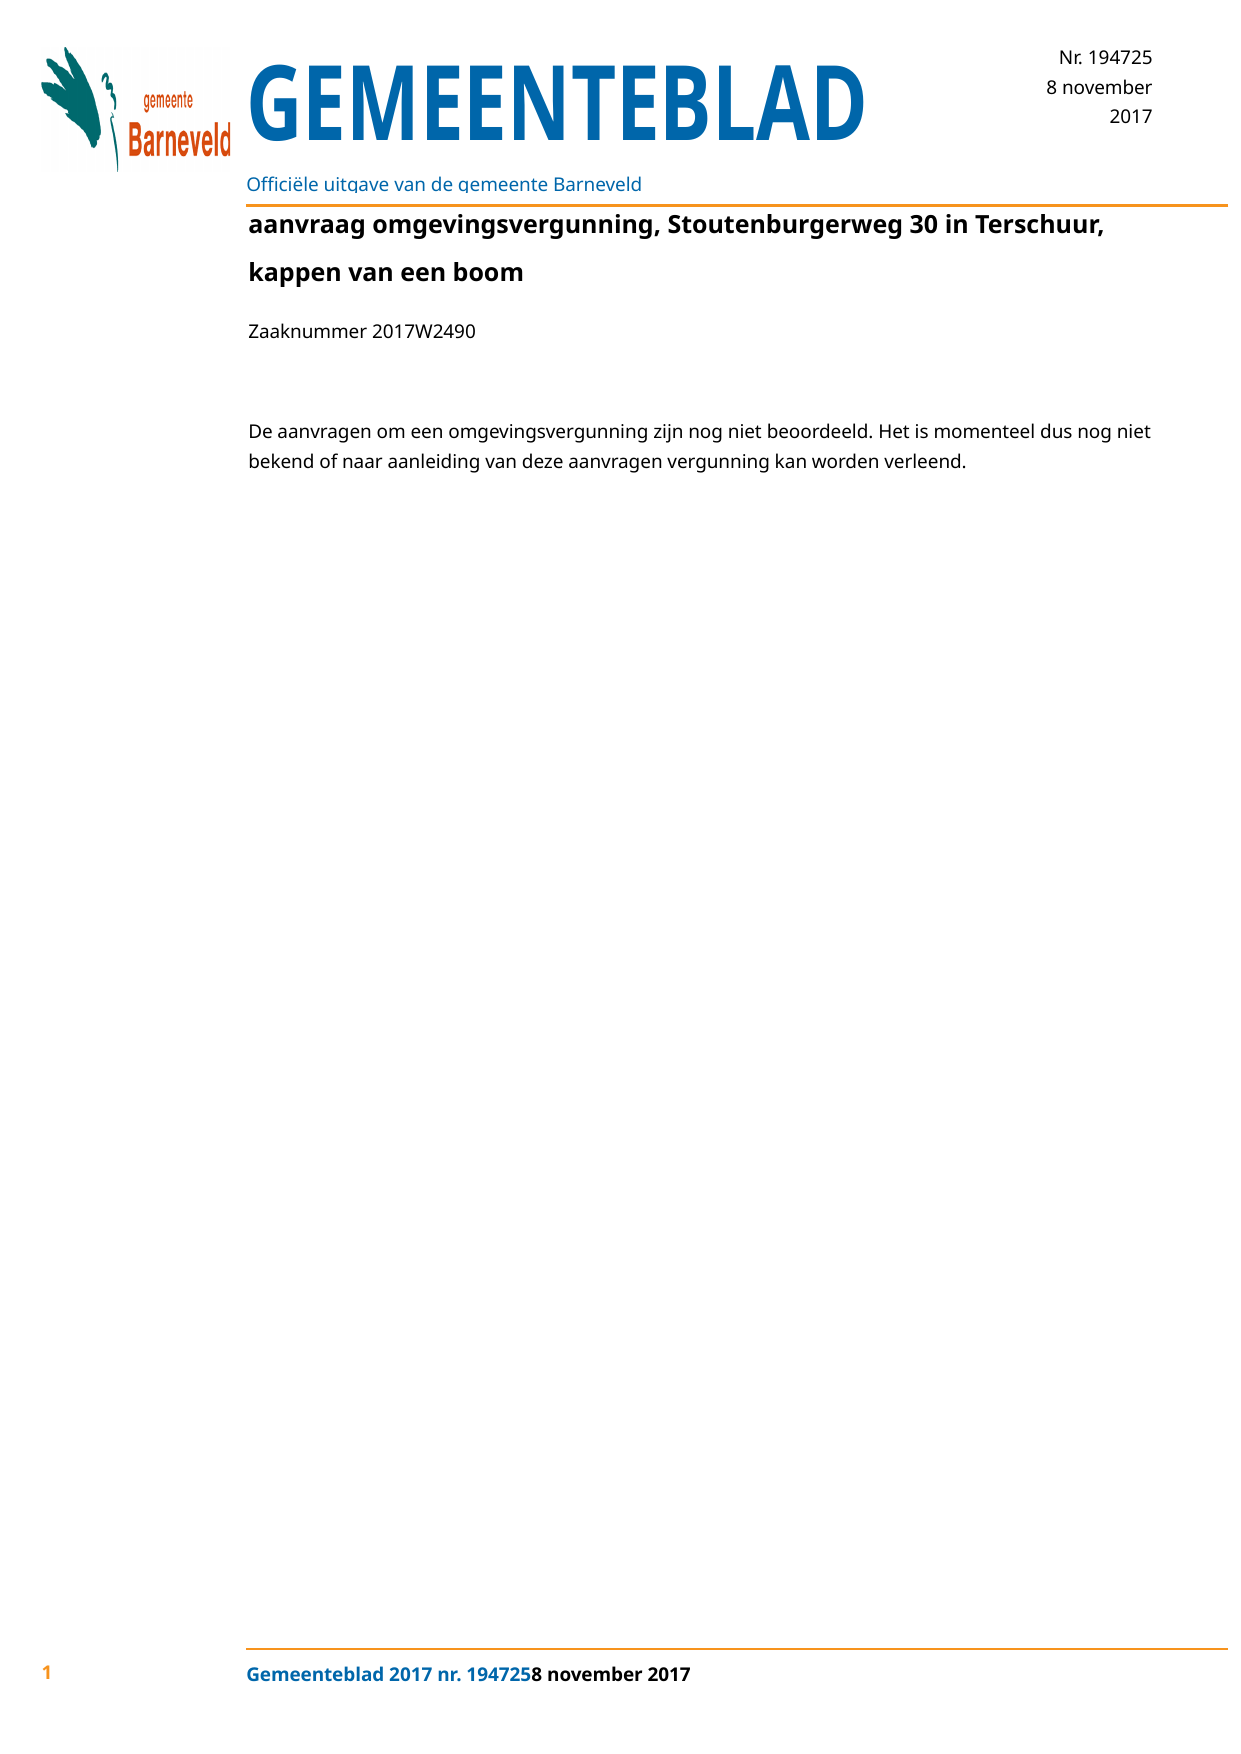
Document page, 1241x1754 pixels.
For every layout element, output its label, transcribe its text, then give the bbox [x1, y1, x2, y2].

text De aanvragen om een omgevingsvergunning zijn nog niet beoordeeld. Het is momenteel dus nog niet bekend of naar aanleiding van deze aanvragen vergunning kan worden verleend. [248, 419, 1152, 474]
text Zaaknummer 2017W2490 [248, 318, 1152, 344]
text aanvraag omgevingsvergunning, Stoutenburgerweg 30 in Terschuur, kappen van een boom [248, 207, 1152, 288]
picture [41, 47, 231, 172]
